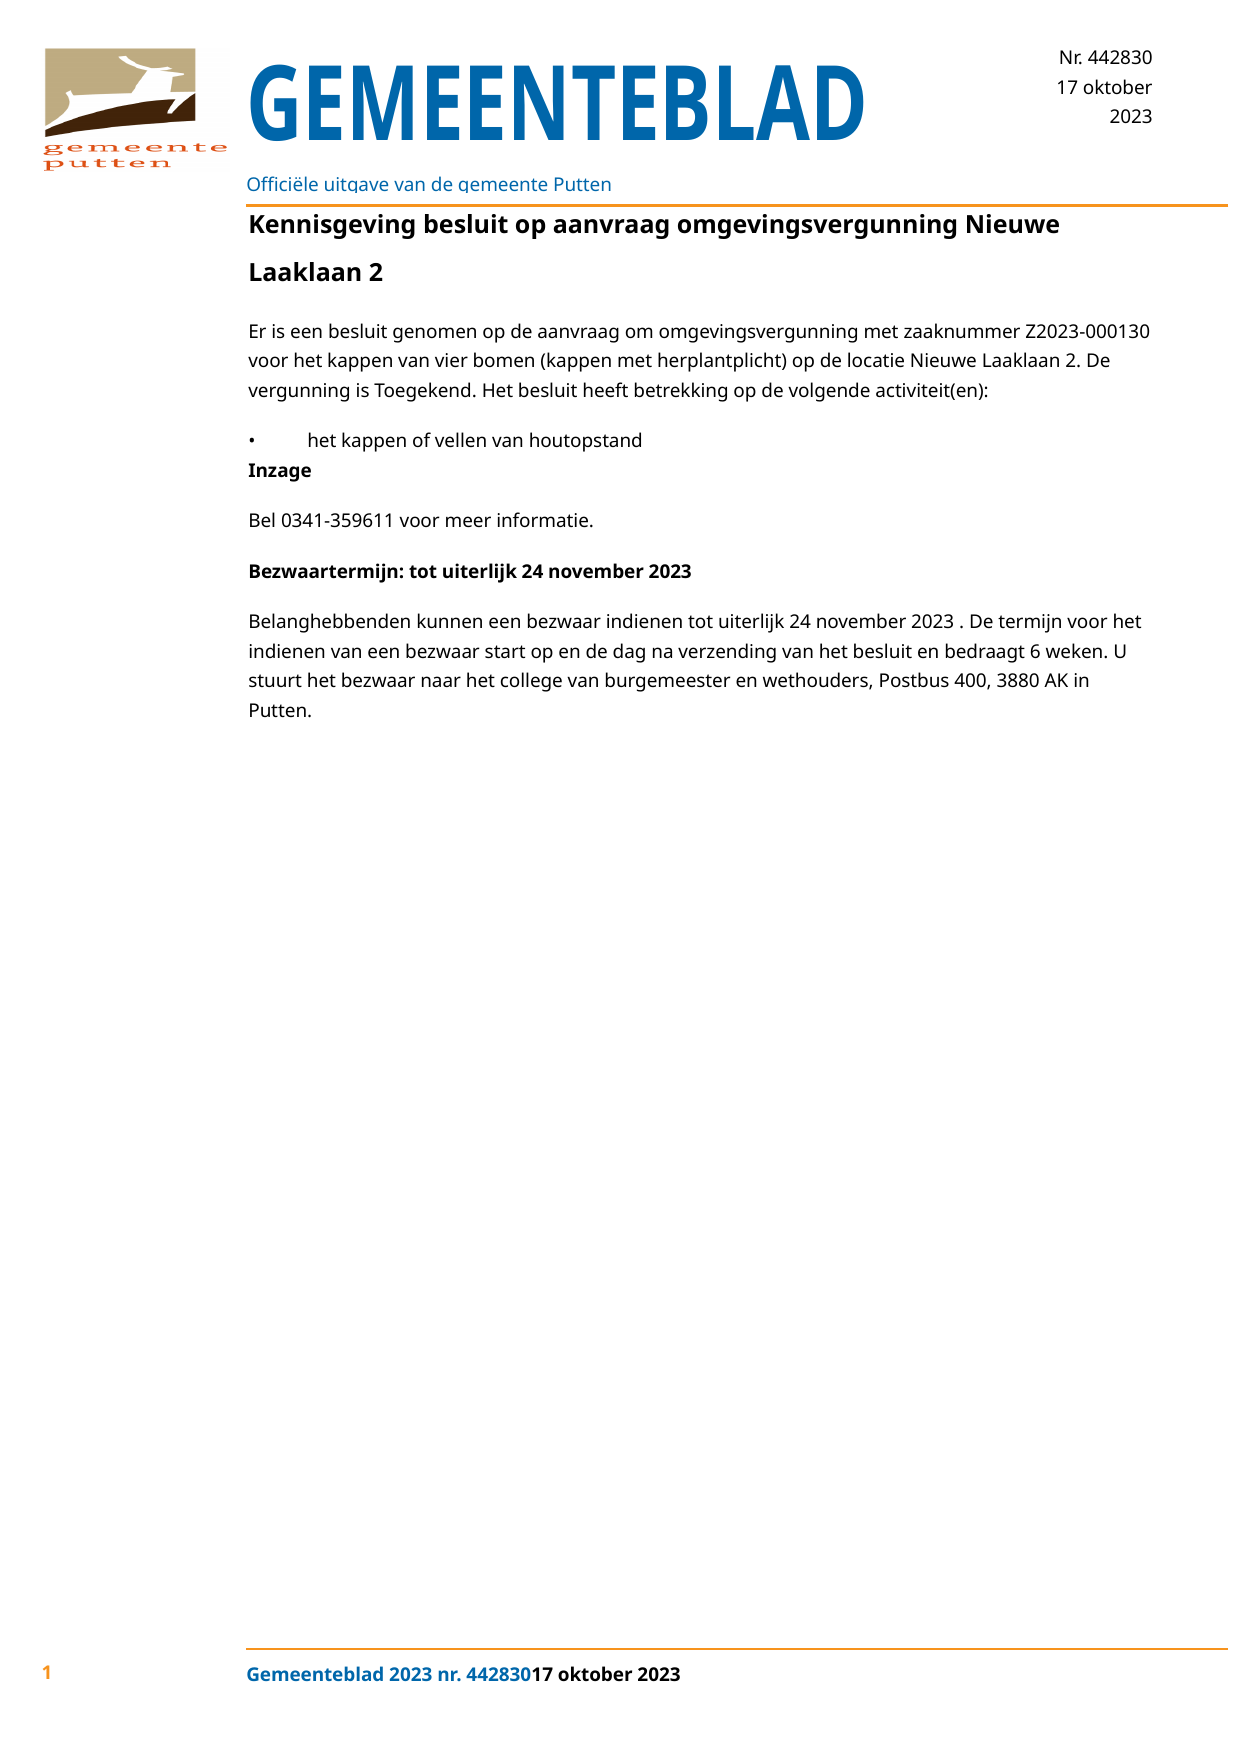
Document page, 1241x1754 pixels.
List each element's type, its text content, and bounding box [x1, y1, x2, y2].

text Bel 0341-359611 voor meer informatie. [248, 507, 1152, 533]
list het kappen of vellen van houtopstand [248, 427, 1152, 453]
text Er is een besluit genomen op de aanvraag om omgevingsvergunning met zaaknummer Z2023-000130 voor het kappen van vier bomen (kappen met herplantplicht) op de locatie Nieuwe Laaklaan 2. De vergunning is Toegekend. Het besluit heeft betrekking op de volgende activiteit(en): [248, 318, 1152, 403]
text Inzage [248, 457, 1152, 483]
picture [41, 47, 231, 172]
text Kennisgeving besluit op aanvraag omgevingsvergunning Nieuwe Laaklaan 2 [248, 207, 1152, 288]
text Belanghebbenden kunnen een bezwaar indienen tot uiterlijk 24 november 2023 . De termijn voor het indienen van een bezwaar start op en de dag na verzending van het besluit en bedraagt 6 weken. U stuurt het bezwaar naar het college van burgemeester en wethouders, Postbus 400, 3880 AK in Putten. [248, 608, 1152, 723]
text Bezwaartermijn: tot uiterlijk 24 november 2023 [248, 558, 1152, 584]
